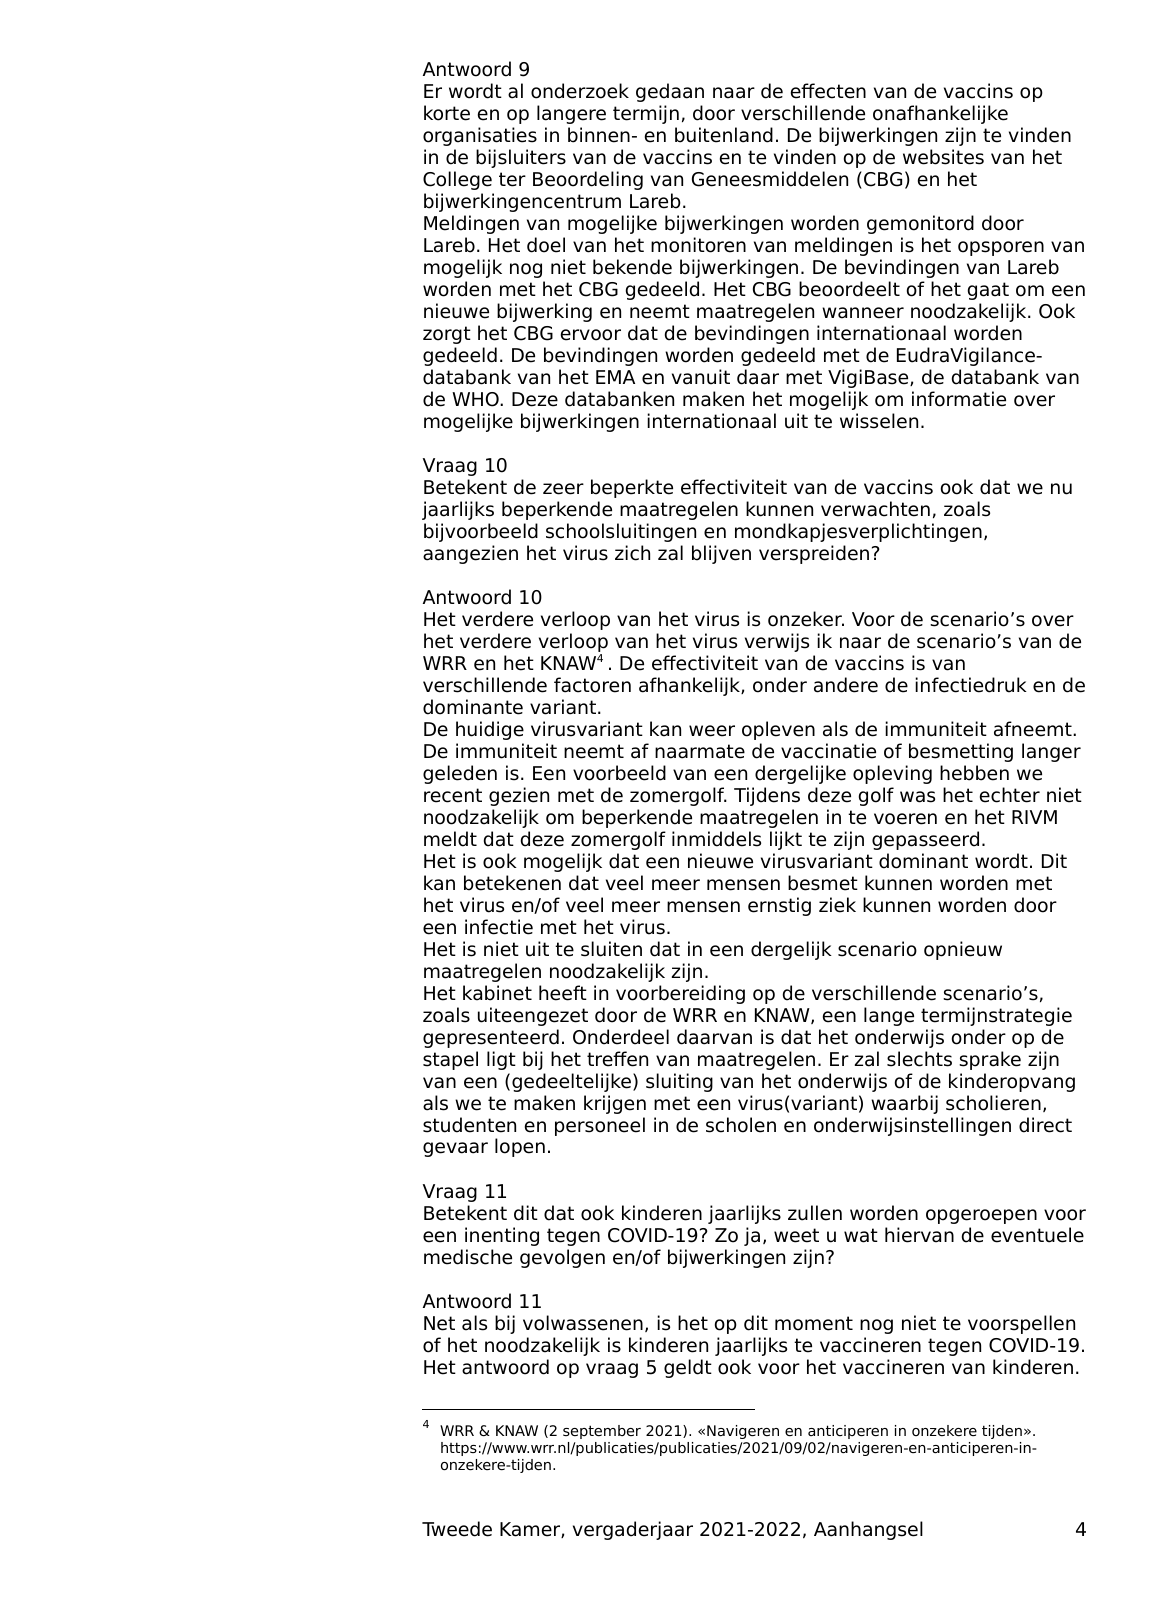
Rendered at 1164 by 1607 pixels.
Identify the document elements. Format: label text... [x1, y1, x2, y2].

text Betekent de zeer beperkte effectiviteit van de vaccins ook dat we nu jaarlijks beperkende maatregelen kunnen verwachten, zoals bijvoorbeeld schoolsluitingen en mondkapjesverplichtingen, aangezien het virus zich zal blijven verspreiden? [422, 477, 1087, 565]
text Antwoord 9 [422, 59, 1087, 81]
text Het kabinet heeft in voorbereiding op de verschillende scenario’s, zoals uiteengezet door de WRR en KNAW, een lange termijnstrategie gepresenteerd. Onderdeel daarvan is dat het onderwijs onder op de stapel ligt bij het treffen van maatregelen. Er zal slechts sprake zijn van een (gedeeltelijke) sluiting van het onderwijs of de kinderopvang als we te maken krijgen met een virus(variant) waarbij scholieren, studenten en personeel in de scholen en onderwijsinstellingen direct gevaar lopen. [422, 983, 1087, 1158]
text Betekent dit dat ook kinderen jaarlijks zullen worden opgeroepen voor een inenting tegen COVID-19? Zo ja, weet u wat hiervan de eventuele medische gevolgen en/of bijwerkingen zijn? [422, 1203, 1087, 1268]
text Meldingen van mogelijke bijwerkingen worden gemonitord door Lareb. Het doel van het monitoren van meldingen is het opsporen van mogelijk nog niet bekende bijwerkingen. De bevindingen van Lareb worden met het CBG gedeeld. Het CBG beoordeelt of het gaat om een nieuwe bijwerking en neemt maatregelen wanneer noodzakelijk. Ook zorgt het CBG ervoor dat de bevindingen internationaal worden gedeeld. De bevindingen worden gedeeld met de EudraVigilance-databank van het EMA en vanuit daar met VigiBase, de databank van de WHO. Deze databanken maken het mogelijk om informatie over mogelijke bijwerkingen internationaal uit te wisselen. [422, 213, 1087, 433]
text Antwoord 10 [422, 587, 1087, 609]
text Er wordt al onderzoek gedaan naar de effecten van de vaccins op korte en op langere termijn, door verschillende onafhankelijke organisaties in binnen- en buitenland. De bijwerkingen zijn te vinden in de bijsluiters van de vaccins en te vinden op de websites van het College ter Beoordeling van Geneesmiddelen (CBG) en het bijwerkingencentrum Lareb. [422, 81, 1087, 213]
text Het is niet uit te sluiten dat in een dergelijk scenario opnieuw maatregelen noodzakelijk zijn. [422, 939, 1087, 983]
text Net als bij volwassenen, is het op dit moment nog niet te voorspellen of het noodzakelijk is kinderen jaarlijks te vaccineren tegen COVID-19. Het antwoord op vraag 5 geldt ook voor het vaccineren van kinderen. [422, 1313, 1087, 1379]
text Het verdere verloop van het virus is onzeker. Voor de scenario’s over het verdere verloop van het virus verwijs ik naar de scenario’s van de WRR en het KNAW. De effectiviteit van de vaccins is van verschillende factoren afhankelijk, onder andere de infectiedruk en de dominante variant. [422, 609, 1087, 719]
text Het is ook mogelijk dat een nieuwe virusvariant dominant wordt. Dit kan betekenen dat veel meer mensen besmet kunnen worden met het virus en/of veel meer mensen ernstig ziek kunnen worden door een infectie met het virus. [422, 851, 1087, 939]
text Vraag 10 [422, 455, 1087, 477]
text Antwoord 11 [422, 1291, 1087, 1313]
text Vraag 11 [422, 1181, 1087, 1203]
text De huidige virusvariant kan weer opleven als de immuniteit afneemt. De immuniteit neemt af naarmate de vaccinatie of besmetting langer geleden is. Een voorbeeld van een dergelijke opleving hebben we recent gezien met de zomergolf. Tijdens deze golf was het echter niet noodzakelijk om beperkende maatregelen in te voeren en het RIVM meldt dat deze zomergolf inmiddels lijkt te zijn gepasseerd. [422, 719, 1087, 851]
text WRR & KNAW (2 september 2021). «Navigeren en anticiperen in onzekere tijden». https://www.wrr.nl/publicaties/publicaties/2021/09/02/navigeren-en-anticiperen-in-onzekere-tijden. [422, 1418, 1087, 1474]
